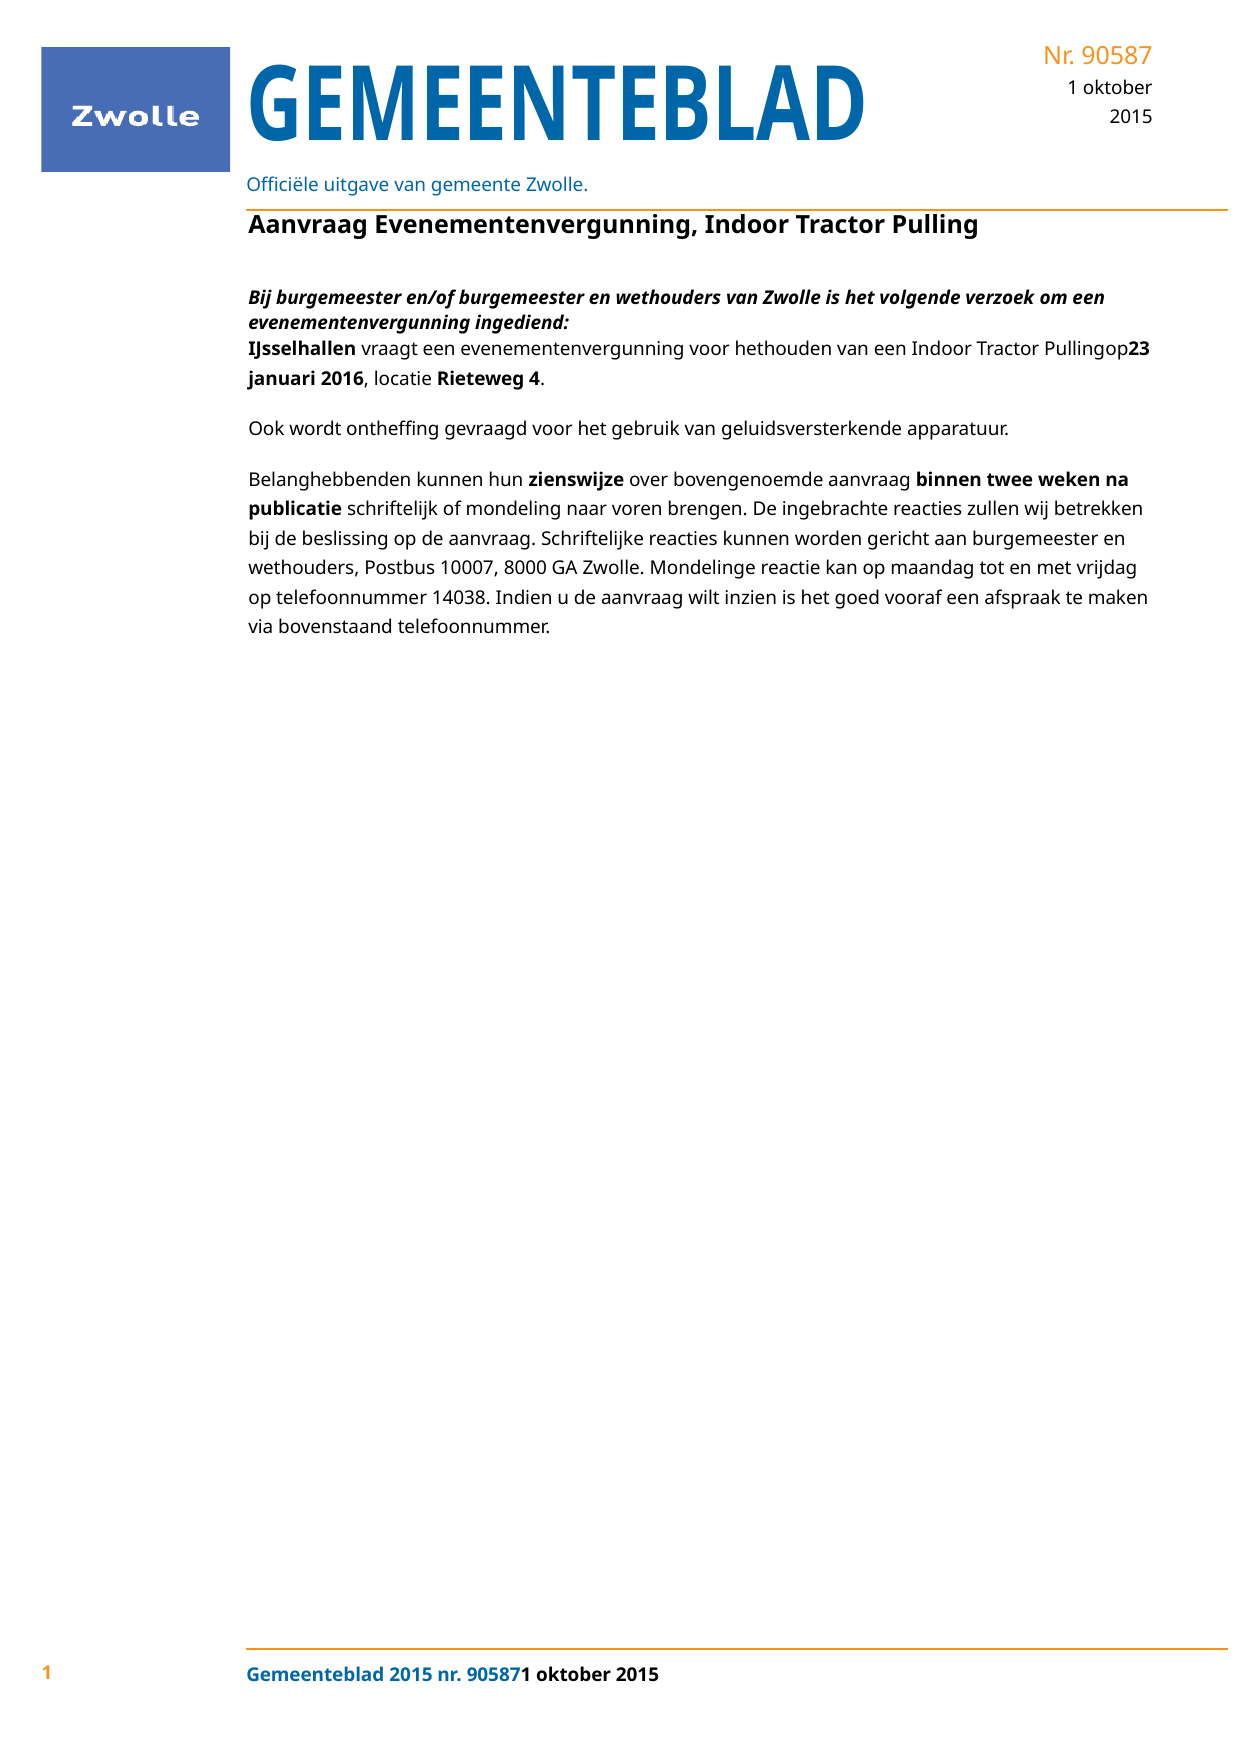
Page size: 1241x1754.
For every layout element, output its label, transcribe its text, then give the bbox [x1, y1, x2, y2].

text Belanghebbenden kunnen hun zienswijze over bovengenoemde aanvraag binnen twee weken na publicatie schriftelijk of mondeling naar voren brengen. De ingebrachte reacties zullen wij betrekken bij de beslissing op de aanvraag. Schriftelijke reacties kunnen worden gericht aan burgemeester en wethouders, Postbus 10007, 8000 GA Zwolle. Mondelinge reactie kan op maandag tot en met vrijdag op telefoonnummer 14038. Indien u de aanvraag wilt inzien is het goed vooraf een afspraak te maken via bovenstaand telefoonnummer. [248, 466, 1152, 639]
picture [41, 47, 231, 172]
text IJsselhallen vraagt een evenementenvergunning voor hethouden van een Indoor Tractor Pullingop23 januari 2016, locatie Rieteweg 4. [248, 335, 1152, 391]
text Bij burgemeester en/of burgemeester en wethouders van Zwolle is het volgende verzoek om een evenementenvergunning ingediend: [248, 284, 1152, 335]
text Ook wordt ontheffing gevraagd voor het gebruik van geluidsversterkende apparatuur. [248, 415, 1152, 441]
text Aanvraag Evenementenvergunning, Indoor Tractor Pulling [248, 211, 1152, 241]
